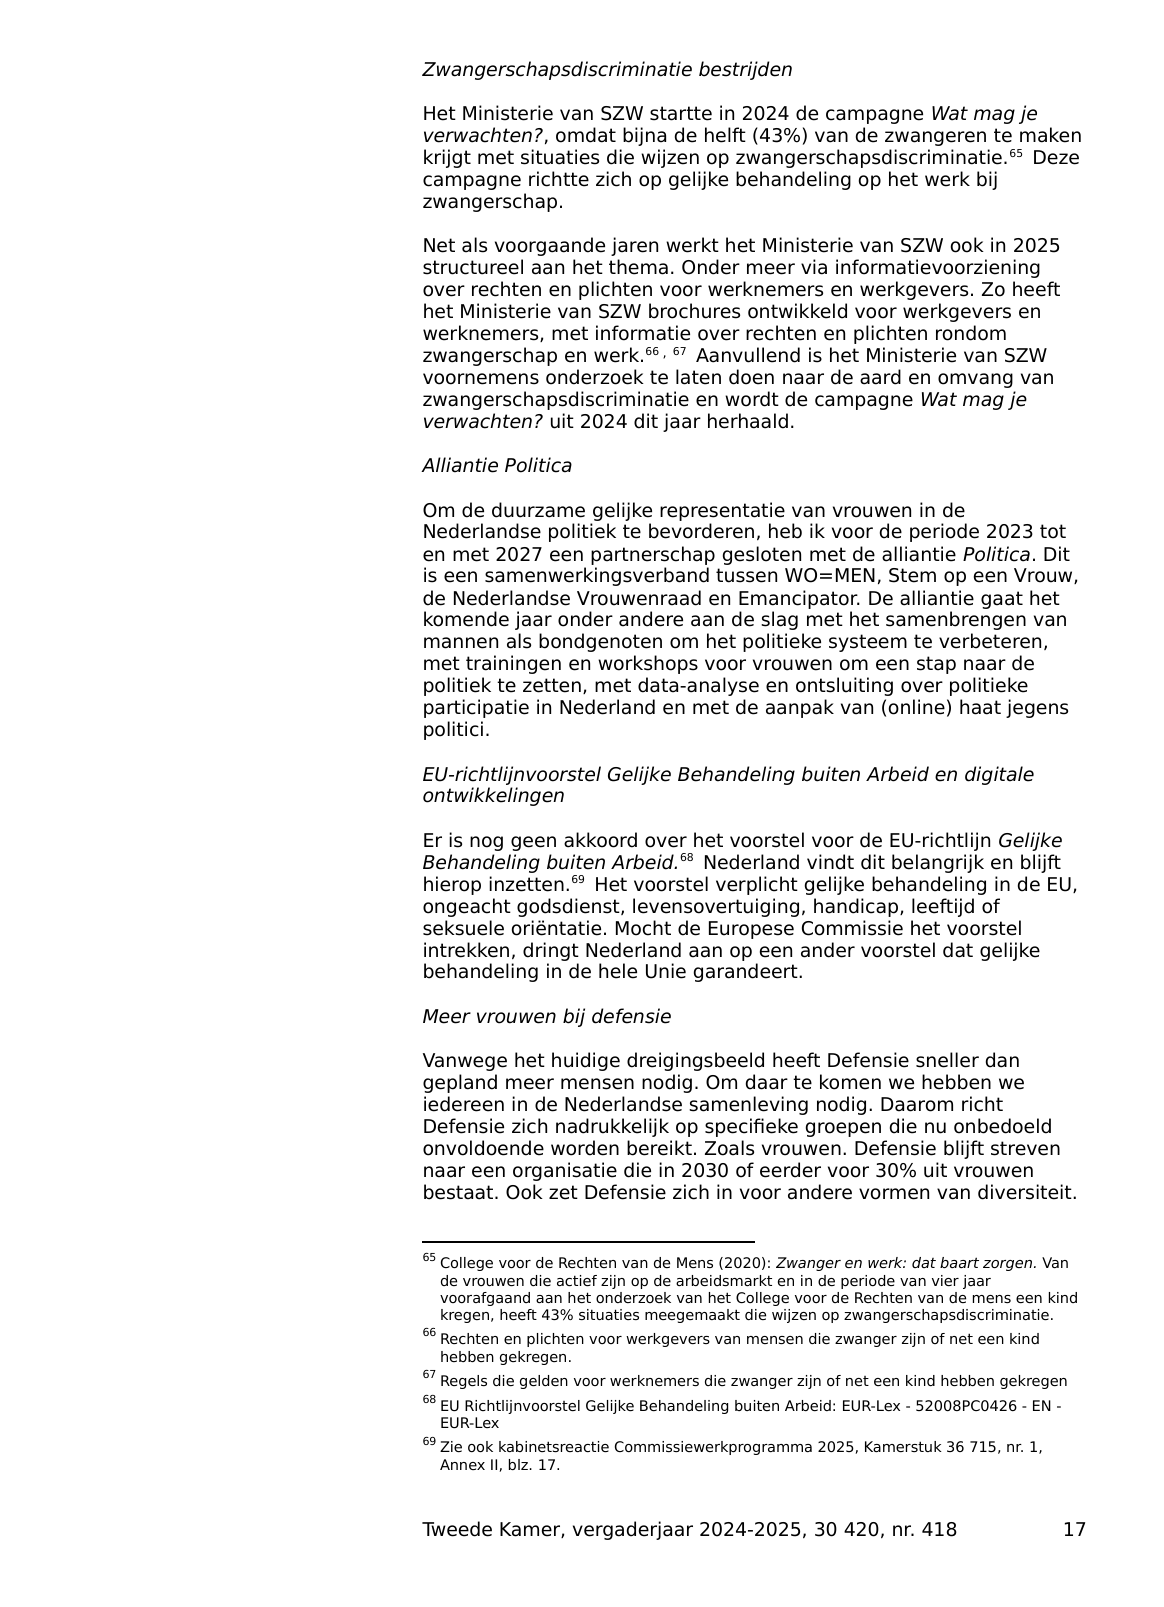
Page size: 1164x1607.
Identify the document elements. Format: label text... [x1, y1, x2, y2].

text Het Ministerie van SZW startte in 2024 de campagne Wat mag je verwachten?, omdat bijna de helft (43%) van de zwangeren te maken krijgt met situaties die wijzen op zwangerschapsdiscriminatie. Deze campagne richtte zich op gelijke behandeling op het werk bij zwangerschap. [422, 103, 1087, 213]
text Rechten en plichten voor werkgevers van mensen die zwanger zijn of net een kind hebben gekregen. [422, 1327, 1087, 1366]
text Regels die gelden voor werknemers die zwanger zijn of net een kind hebben gekregen [422, 1368, 1087, 1391]
text Om de duurzame gelijke representatie van vrouwen in de Nederlandse politiek te bevorderen, heb ik voor de periode 2023 tot en met 2027 een partnerschap gesloten met de alliantie Politica. Dit is een samenwerkingsverband tussen WO=MEN, Stem op een Vrouw, de Nederlandse Vrouwenraad en Emancipator. De alliantie gaat het komende jaar onder andere aan de slag met het samenbrengen van mannen als bondgenoten om het politieke systeem te verbeteren, met trainingen en workshops voor vrouwen om een stap naar de politiek te zetten, met data-analyse en ontsluiting over politieke participatie in Nederland en met de aanpak van (online) haat jegens politici. [422, 499, 1087, 741]
text Vanwege het huidige dreigingsbeeld heeft Defensie sneller dan gepland meer mensen nodig. Om daar te komen we hebben we iedereen in de Nederlandse samenleving nodig. Daarom richt Defensie zich nadrukkelijk op specifieke groepen die nu onbedoeld onvoldoende worden bereikt. Zoals vrouwen. Defensie blijft streven naar een organisatie die in 2030 of eerder voor 30% uit vrouwen bestaat. Ook zet Defensie zich in voor andere vormen van diversiteit. [422, 1050, 1087, 1204]
text Zie ook kabinetsreactie Commissiewerkprogramma 2025, Kamerstuk 36 715, nr. 1, Annex II, blz. 17. [422, 1435, 1087, 1474]
subtitle Alliantie Politica [422, 455, 1087, 477]
subtitle Zwangerschapsdiscriminatie bestrijden [422, 59, 1087, 81]
text College voor de Rechten van de Mens (2020): Zwanger en werk: dat baart zorgen. Van de vrouwen die actief zijn op de arbeidsmarkt en in de periode van vier jaar voorafgaand aan het onderzoek van het College voor de Rechten van de mens een kind kregen, heeft 43% situaties meegemaakt die wijzen op zwangerschapsdiscriminatie. [422, 1251, 1087, 1324]
subtitle Meer vrouwen bij defensie [422, 1006, 1087, 1028]
text EU Richtlijnvoorstel Gelijke Behandeling buiten Arbeid: EUR-Lex - 52008PC0426 - EN - EUR-Lex [422, 1393, 1087, 1432]
text Er is nog geen akkoord over het voorstel voor de EU-richtlijn Gelijke Behandeling buiten Arbeid. Nederland vindt dit belangrijk en blijft hierop inzetten. Het voorstel verplicht gelijke behandeling in de EU, ongeacht godsdienst, levensovertuiging, handicap, leeftijd of seksuele oriëntatie. Mocht de Europese Commissie het voorstel intrekken, dringt Nederland aan op een ander voorstel dat gelijke behandeling in de hele Unie garandeert. [422, 829, 1087, 983]
text Net als voorgaande jaren werkt het Ministerie van SZW ook in 2025 structureel aan het thema. Onder meer via informatievoorziening over rechten en plichten voor werknemers en werkgevers. Zo heeft het Ministerie van SZW brochures ontwikkeld voor werkgevers en werknemers, met informatie over rechten en plichten rondom zwangerschap en werk., Aanvullend is het Ministerie van SZW voornemens onderzoek te laten doen naar de aard en omvang van zwangerschapsdiscriminatie en wordt de campagne Wat mag je verwachten? uit 2024 dit jaar herhaald. [422, 235, 1087, 433]
subtitle EU-richtlijnvoorstel Gelijke Behandeling buiten Arbeid en digitale ontwikkelingen [422, 763, 1087, 807]
